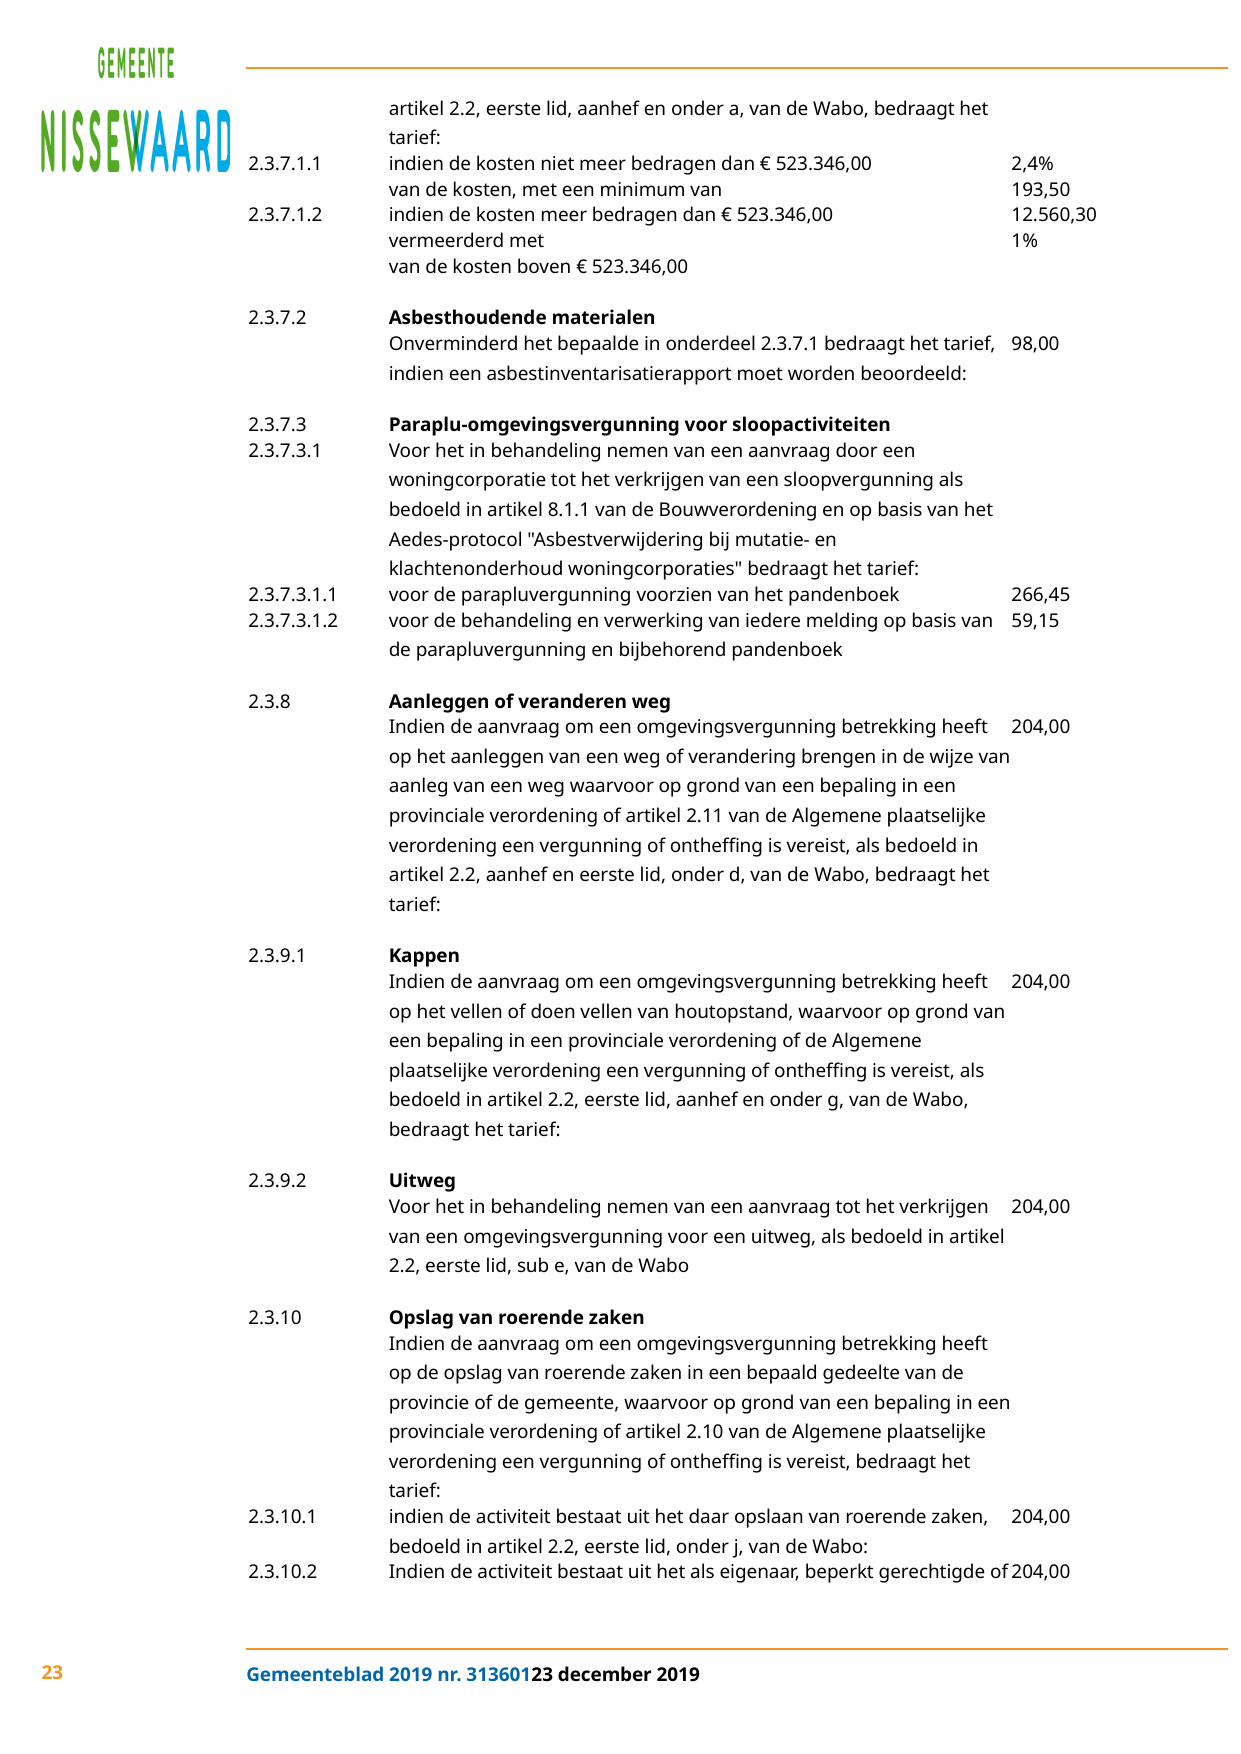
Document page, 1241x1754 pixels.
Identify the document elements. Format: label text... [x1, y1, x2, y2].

table_cell [389, 279, 1011, 304]
table_cell [248, 662, 388, 688]
table_cell 266,45 [1011, 581, 1152, 607]
table_cell [248, 917, 388, 942]
table_cell 2.3.9.2 [248, 1168, 388, 1193]
table_cell [1011, 662, 1152, 688]
table_cell 204,00 [1011, 1503, 1152, 1559]
table_cell [1011, 253, 1152, 279]
table_cell artikel 2.2, eerste lid, aanhef en onder a, van de Wabo, bedraagt het tarief: [389, 95, 1011, 150]
table_cell 2.3.10 [248, 1304, 388, 1330]
table_cell [1011, 943, 1152, 968]
table_cell indien de kosten meer bedragen dan € 523.346,00 [389, 202, 1011, 227]
table_cell [248, 386, 388, 411]
table_cell Voor het in behandeling nemen van een aanvraag door een woningcorporatie tot het verkrijgen van een sloopvergunning als bedoeld in artikel 8.1.1 van de Bouwverordening en op basis van het Aedes-protocol "Asbestverwijdering bij mutatie- en klachtenonderhoud woningcorporaties" bedraagt het tarief: [389, 437, 1011, 581]
table_cell 204,00 [1011, 1559, 1152, 1584]
table_cell [1011, 688, 1152, 713]
table_cell indien de activiteit bestaat uit het daar opslaan van roerende zaken, bedoeld in artikel 2.2, eerste lid, onder j, van de Wabo: [389, 1503, 1011, 1559]
table_cell [248, 1142, 388, 1168]
table_cell Indien de aanvraag om een omgevingsvergunning betrekking heeft op het vellen of doen vellen van houtopstand, waarvoor op grond van een bepaling in een provinciale verordening of de Algemene plaatselijke verordening een vergunning of ontheffing is vereist, als bedoeld in artikel 2.2, eerste lid, aanhef en onder g, van de Wabo, bedraagt het tarief: [389, 968, 1011, 1142]
table_cell [1011, 1278, 1152, 1304]
table_cell [248, 95, 388, 150]
table_cell [389, 662, 1011, 688]
table_cell 1% [1011, 227, 1152, 253]
table_cell 204,00 [1011, 968, 1152, 1142]
table_cell 2.3.7.3 [248, 411, 388, 437]
table_cell [1011, 386, 1152, 411]
table_cell Onverminderd het bepaalde in onderdeel 2.3.7.1 bedraagt het tarief, indien een asbestinventarisatierapport moet worden beoordeeld: [389, 330, 1011, 386]
table_cell Indien de activiteit bestaat uit het als eigenaar, beperkt gerechtigde of [389, 1559, 1011, 1584]
table_cell 2.3.9.1 [248, 943, 388, 968]
picture [201, 122, 206, 138]
table_cell [248, 1330, 388, 1503]
table_cell [248, 279, 388, 304]
table_cell voor de parapluvergunning voorzien van het pandenboek [389, 581, 1011, 607]
table_cell 98,00 [1011, 330, 1152, 386]
table_cell [1011, 1142, 1152, 1168]
table_cell [1011, 1330, 1152, 1503]
table_cell [1011, 437, 1152, 581]
table_cell [1011, 95, 1152, 150]
table_cell Paraplu-omgevingsvergunning voor sloopactiviteiten [389, 411, 1011, 437]
table_cell 2,4% [1011, 150, 1152, 176]
table_cell [248, 1193, 388, 1278]
table_cell Uitweg [389, 1168, 1011, 1193]
table_cell [248, 714, 388, 917]
table_cell Voor het in behandeling nemen van een aanvraag tot het verkrijgen van een omgevingsvergunning voor een uitweg, als bedoeld in artikel 2.2, eerste lid, sub e, van de Wabo [389, 1193, 1011, 1278]
table_cell 204,00 [1011, 714, 1152, 917]
table_cell [1011, 411, 1152, 437]
table_cell 2.3.7.2 [248, 305, 388, 330]
picture [176, 157, 187, 172]
picture [154, 157, 165, 172]
table_cell van de kosten boven € 523.346,00 [389, 253, 1011, 279]
picture [41, 47, 231, 172]
table_cell 2.3.7.1.1 [248, 150, 388, 176]
table_cell Asbesthoudende materialen [389, 305, 1011, 330]
table_cell 2.3.8 [248, 688, 388, 713]
table_cell Aanleggen of veranderen weg [389, 688, 1011, 713]
table_cell [389, 1142, 1011, 1168]
table_cell 2.3.7.3.1.2 [248, 607, 388, 662]
table_cell 2.3.10.2 [248, 1559, 388, 1584]
table_cell [1011, 917, 1152, 942]
table_cell vermeerderd met [389, 227, 1011, 253]
table_cell Indien de aanvraag om een omgevingsvergunning betrekking heeft op de opslag van roerende zaken in een bepaald gedeelte van de provincie of de gemeente, waarvoor op grond van een bepaling in een provinciale verordening of artikel 2.10 van de Algemene plaatselijke verordening een vergunning of ontheffing is vereist, bedraagt het tarief: [389, 1330, 1011, 1503]
table_cell [1011, 305, 1152, 330]
table_cell 2.3.7.3.1.1 [248, 581, 388, 607]
table_cell [248, 968, 388, 1142]
table_cell [248, 330, 388, 386]
table_cell 59,15 [1011, 607, 1152, 662]
table_cell 204,00 [1011, 1193, 1152, 1278]
table_cell [1011, 1304, 1152, 1330]
table_cell Indien de aanvraag om een omgevingsvergunning betrekking heeft op het aanleggen van een weg of verandering brengen in de wijze van aanleg van een weg waarvoor op grond van een bepaling in een provinciale verordening of artikel 2.11 van de Algemene plaatselijke verordening een vergunning of ontheffing is vereist, als bedoeld in artikel 2.2, aanhef en eerste lid, onder d, van de Wabo, bedraagt het tarief: [389, 714, 1011, 917]
table_cell [248, 253, 388, 279]
table_cell 193,50 [1011, 176, 1152, 202]
table_cell Kappen [389, 943, 1011, 968]
table_cell indien de kosten niet meer bedragen dan € 523.346,00 [389, 150, 1011, 176]
table_cell [248, 1278, 388, 1304]
table_cell [389, 386, 1011, 411]
table_cell 12.560,30 [1011, 202, 1152, 227]
table_cell [389, 1278, 1011, 1304]
table_cell van de kosten, met een minimum van [389, 176, 1011, 202]
picture [222, 122, 227, 160]
table_cell [1011, 1168, 1152, 1193]
table_cell [248, 176, 388, 202]
table_cell voor de behandeling en verwerking van iedere melding op basis van de parapluvergunning en bijbehorend pandenboek [389, 607, 1011, 662]
table_cell 2.3.10.1 [248, 1503, 388, 1559]
picture [200, 151, 206, 172]
table_cell [1011, 279, 1152, 304]
table_cell 2.3.7.3.1 [248, 437, 388, 581]
table_cell [389, 917, 1011, 942]
table_cell 2.3.7.1.2 [248, 202, 388, 227]
table_cell [248, 227, 388, 253]
table_cell Opslag van roerende zaken [389, 1304, 1011, 1330]
